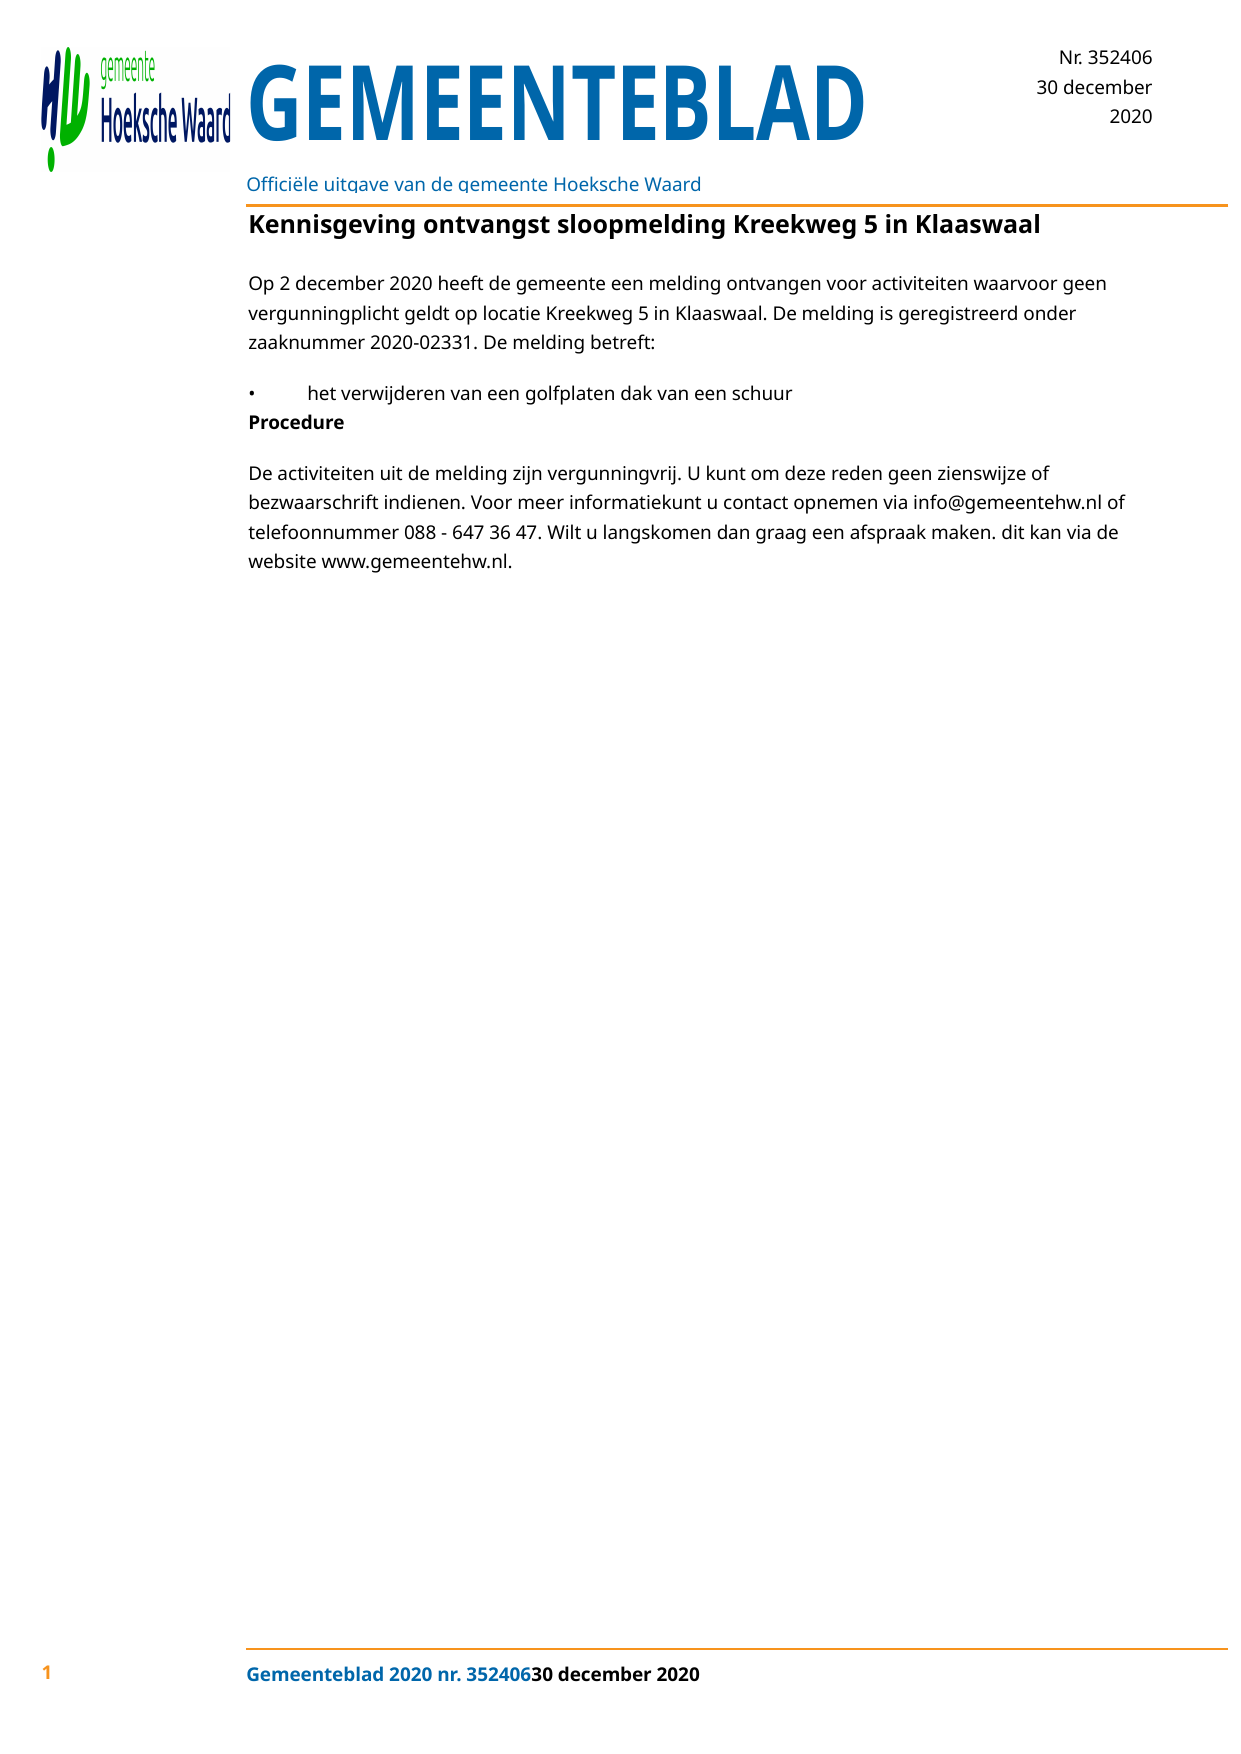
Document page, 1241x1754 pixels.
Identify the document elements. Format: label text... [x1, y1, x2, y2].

text Kennisgeving ontvangst sloopmelding Kreekweg 5 in Klaaswaal [248, 207, 1152, 241]
text Procedure [248, 409, 1152, 435]
picture [41, 47, 231, 172]
text De activiteiten uit de melding zijn vergunningvrij. U kunt om deze reden geen zienswijze of bezwaarschrift indienen. Voor meer informatiekunt u contact opnemen via info@gemeentehw.nl of telefoonnummer 088 - 647 36 47. Wilt u langskomen dan graag een afspraak maken. dit kan via de website www.gemeentehw.nl. [248, 460, 1152, 574]
list het verwijderen van een golfplaten dak van een schuur [248, 380, 1152, 406]
text Op 2 december 2020 heeft de gemeente een melding ontvangen voor activiteiten waarvoor geen vergunningplicht geldt op locatie Kreekweg 5 in Klaaswaal. De melding is geregistreerd onder zaaknummer 2020-02331. De melding betreft: [248, 270, 1152, 355]
